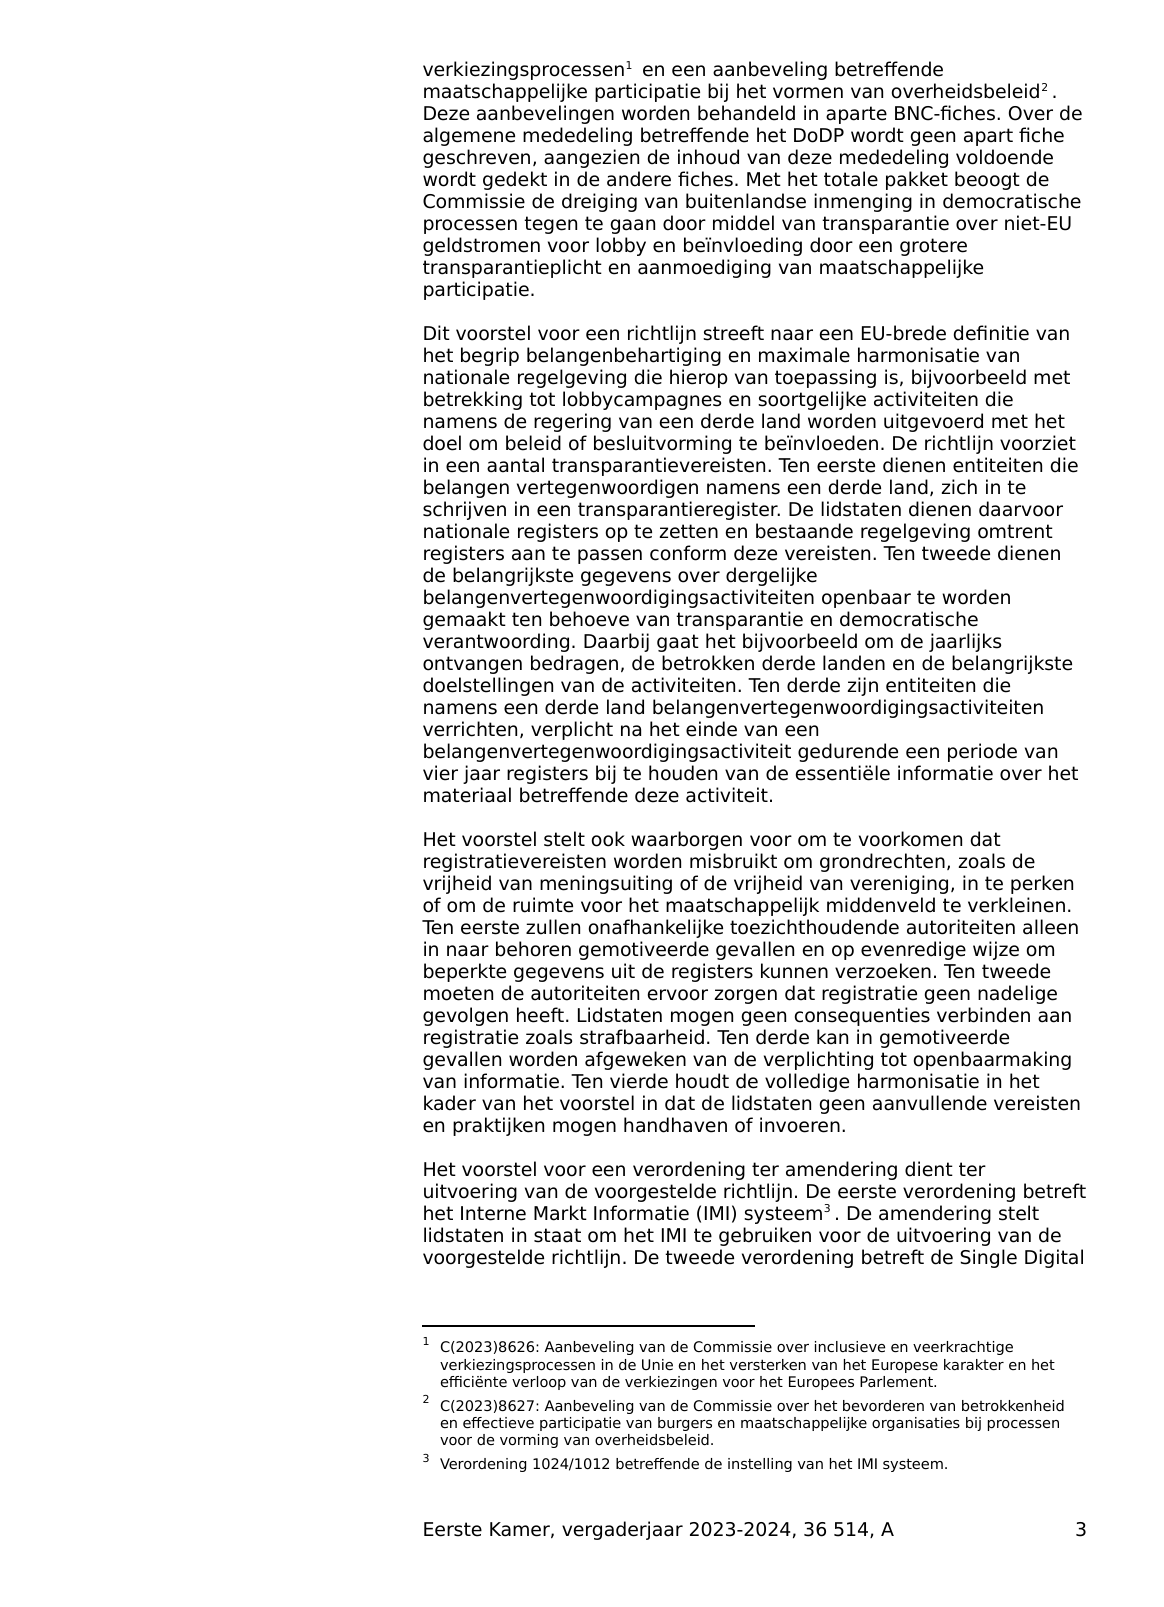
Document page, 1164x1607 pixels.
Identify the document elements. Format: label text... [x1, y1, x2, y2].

text C(2023)8627: Aanbeveling van de Commissie over het bevorderen van betrokkenheid en effectieve participatie van burgers en maatschappelijke organisaties bij processen voor de vorming van overheidsbeleid. [422, 1393, 1087, 1449]
text Verordening 1024/1012 betreffende de instelling van het IMI systeem. [422, 1452, 1087, 1474]
text Dit voorstel voor een richtlijn streeft naar een EU-brede definitie van het begrip belangenbehartiging en maximale harmonisatie van nationale regelgeving die hierop van toepassing is, bijvoorbeeld met betrekking tot lobbycampagnes en soortgelijke activiteiten die namens de regering van een derde land worden uitgevoerd met het doel om beleid of besluitvorming te beïnvloeden. De richtlijn voorziet in een aantal transparantievereisten. Ten eerste dienen entiteiten die belangen vertegenwoordigen namens een derde land, zich in te schrijven in een transparantieregister. De lidstaten dienen daarvoor nationale registers op te zetten en bestaande regelgeving omtrent registers aan te passen conform deze vereisten. Ten tweede dienen de belangrijkste gegevens over dergelijke belangenvertegenwoordigingsactiviteiten openbaar te worden gemaakt ten behoeve van transparantie en democratische verantwoording. Daarbij gaat het bijvoorbeeld om de jaarlijks ontvangen bedragen, de betrokken derde landen en de belangrijkste doelstellingen van de activiteiten. Ten derde zijn entiteiten die namens een derde land belangenvertegenwoordigingsactiviteiten verrichten, verplicht na het einde van een belangenvertegenwoordigingsactiviteit gedurende een periode van vier jaar registers bij te houden van de essentiële informatie over het materiaal betreffende deze activiteit. [422, 323, 1087, 807]
text Het voorstel voor een verordening ter amendering dient ter uitvoering van de voorgestelde richtlijn. De eerste verordening betreft het Interne Markt Informatie (IMI) systeem. De amendering stelt lidstaten in staat om het IMI te gebruiken voor de uitvoering van de voorgestelde richtlijn. De tweede verordening betreft de Single Digital [422, 1159, 1087, 1268]
text Het voorstel stelt ook waarborgen voor om te voorkomen dat registratievereisten worden misbruikt om grondrechten, zoals de vrijheid van meningsuiting of de vrijheid van vereniging, in te perken of om de ruimte voor het maatschappelijk middenveld te verkleinen. Ten eerste zullen onafhankelijke toezichthoudende autoriteiten alleen in naar behoren gemotiveerde gevallen en op evenredige wijze om beperkte gegevens uit de registers kunnen verzoeken. Ten tweede moeten de autoriteiten ervoor zorgen dat registratie geen nadelige gevolgen heeft. Lidstaten mogen geen consequenties verbinden aan registratie zoals strafbaarheid. Ten derde kan in gemotiveerde gevallen worden afgeweken van de verplichting tot openbaarmaking van informatie. Ten vierde houdt de volledige harmonisatie in het kader van het voorstel in dat de lidstaten geen aanvullende vereisten en praktijken mogen handhaven of invoeren. [422, 829, 1087, 1136]
text verkiezingsprocessen en een aanbeveling betreffende maatschappelijke participatie bij het vormen van overheidsbeleid. Deze aanbevelingen worden behandeld in aparte BNC-fiches. Over de algemene mededeling betreffende het DoDP wordt geen apart fiche geschreven, aangezien de inhoud van deze mededeling voldoende wordt gedekt in de andere fiches. Met het totale pakket beoogt de Commissie de dreiging van buitenlandse inmenging in democratische processen tegen te gaan door middel van transparantie over niet-EU geldstromen voor lobby en beïnvloeding door een grotere transparantieplicht en aanmoediging van maatschappelijke participatie. [422, 59, 1087, 301]
text C(2023)8626: Aanbeveling van de Commissie over inclusieve en veerkrachtige verkiezingsprocessen in de Unie en het versterken van het Europese karakter en het efficiënte verloop van de verkiezingen voor het Europees Parlement. [422, 1335, 1087, 1391]
